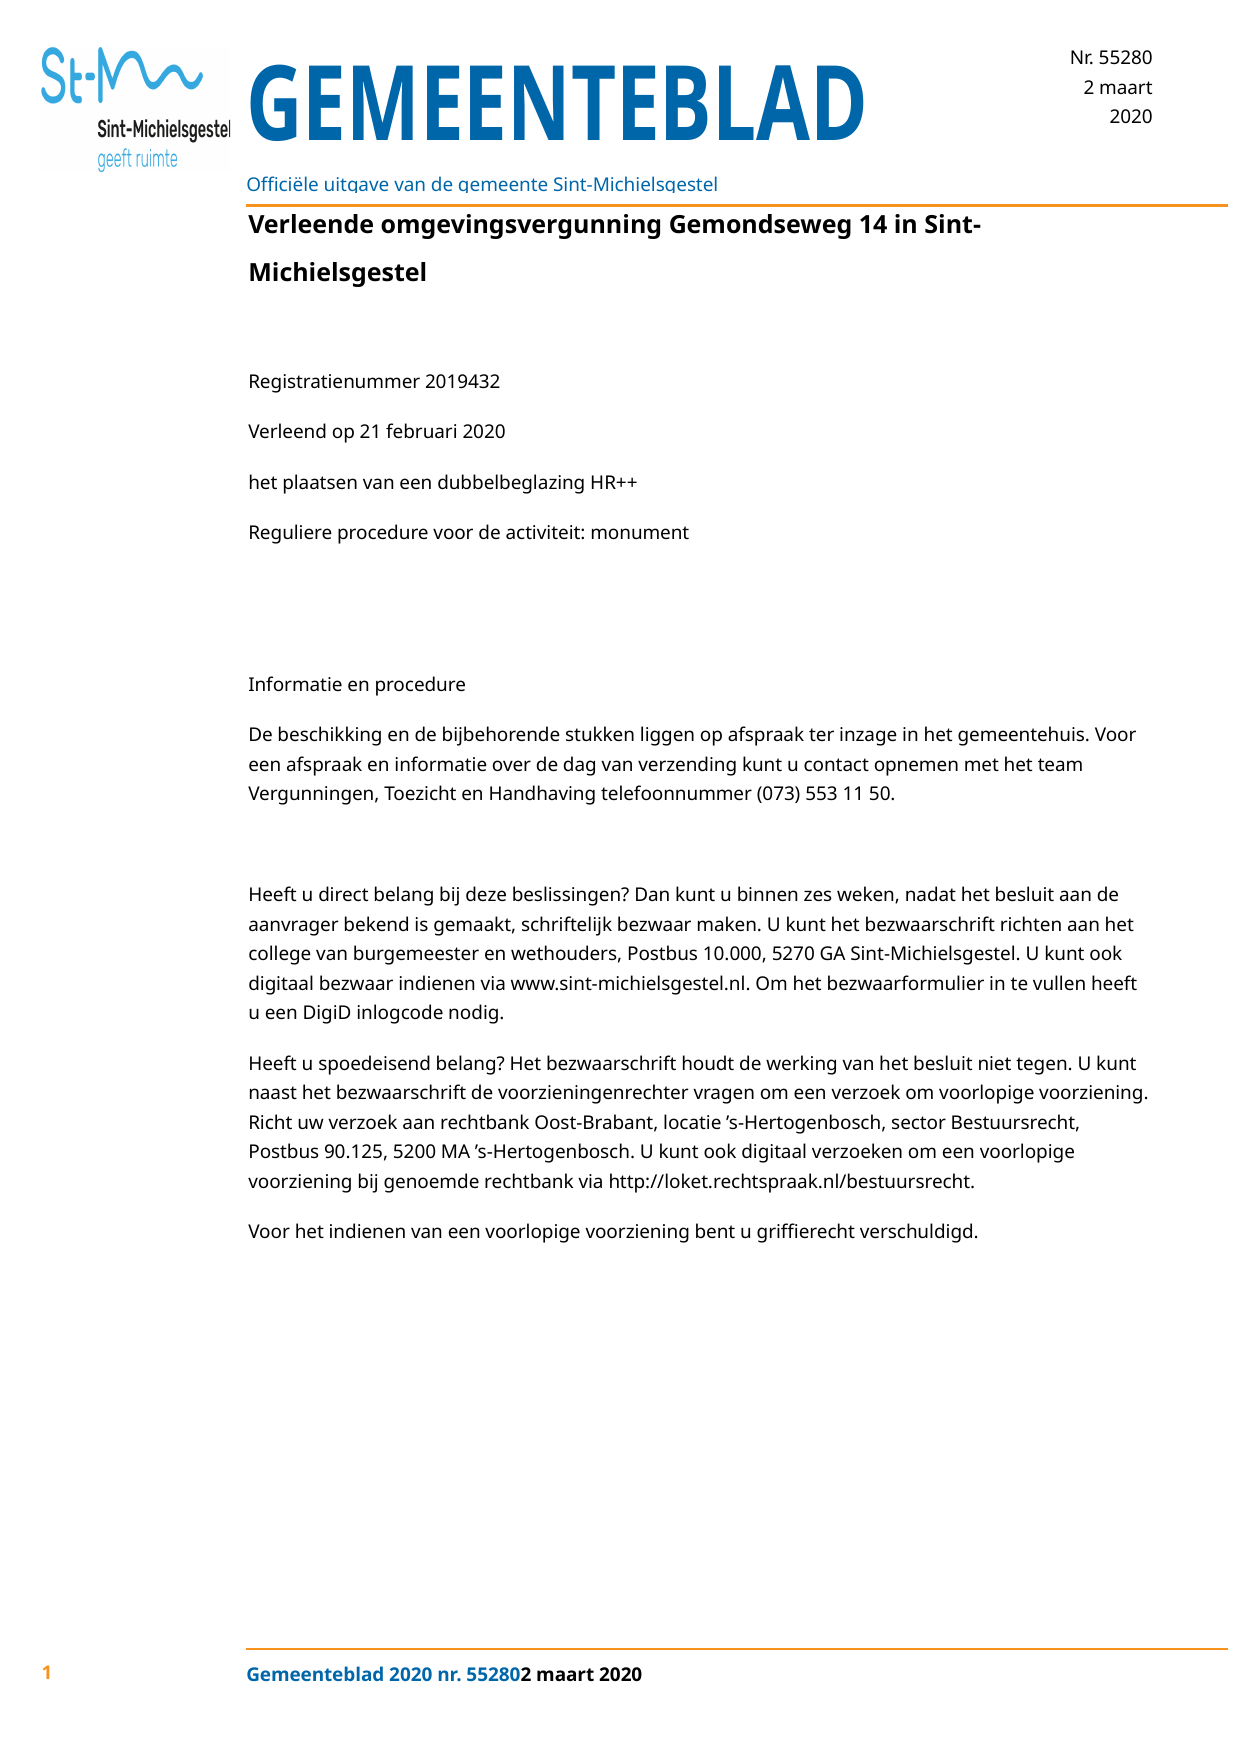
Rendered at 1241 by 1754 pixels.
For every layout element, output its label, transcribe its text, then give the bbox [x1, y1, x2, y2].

text Verleend op 21 februari 2020 [248, 419, 1152, 444]
text Heeft u direct belang bij deze beslissingen? Dan kunt u binnen zes weken, nadat het besluit aan de aanvrager bekend is gemaakt, schriftelijk bezwaar maken. U kunt het bezwaarschrift richten aan het college van burgemeester en wethouders, Postbus 10.000, 5270 GA Sint-Michielsgestel. U kunt ook digitaal bezwaar indienen via www.sint-michielsgestel.nl. Om het bezwaarformulier in te vullen heeft u een DigiD inlogcode nodig. [248, 881, 1152, 1025]
text De beschikking en de bijbehorende stukken liggen op afspraak ter inzage in het gemeentehuis. Voor een afspraak en informatie over de dag van verzending kunt u contact opnemen met het team Vergunningen, Toezicht en Handhaving telefoonnummer (073) 553 11 50. [248, 721, 1152, 806]
text Registratienummer 2019432 [248, 368, 1152, 394]
text Heeft u spoedeisend belang? Het bezwaarschrift houdt de werking van het besluit niet tegen. U kunt naast het bezwaarschrift de voorzieningenrechter vragen om een verzoek om voorlopige voorziening. Richt uw verzoek aan rechtbank Oost-Brabant, locatie ’s-Hertogenbosch, sector Bestuursrecht, Postbus 90.125, 5200 MA ’s-Hertogenbosch. U kunt ook digitaal verzoeken om een voorlopige voorziening bij genoemde rechtbank via http://loket.rechtspraak.nl/bestuursrecht. [248, 1050, 1152, 1194]
text het plaatsen van een dubbelbeglazing HR++ [248, 469, 1152, 495]
text Reguliere procedure voor de activiteit: monument [248, 519, 1152, 545]
picture [41, 47, 231, 172]
text Voor het indienen van een voorlopige voorziening bent u griffierecht verschuldigd. [248, 1219, 1152, 1244]
text Verleende omgevingsvergunning Gemondseweg 14 in Sint-Michielsgestel [248, 207, 1152, 288]
text Informatie en procedure [248, 671, 1152, 697]
